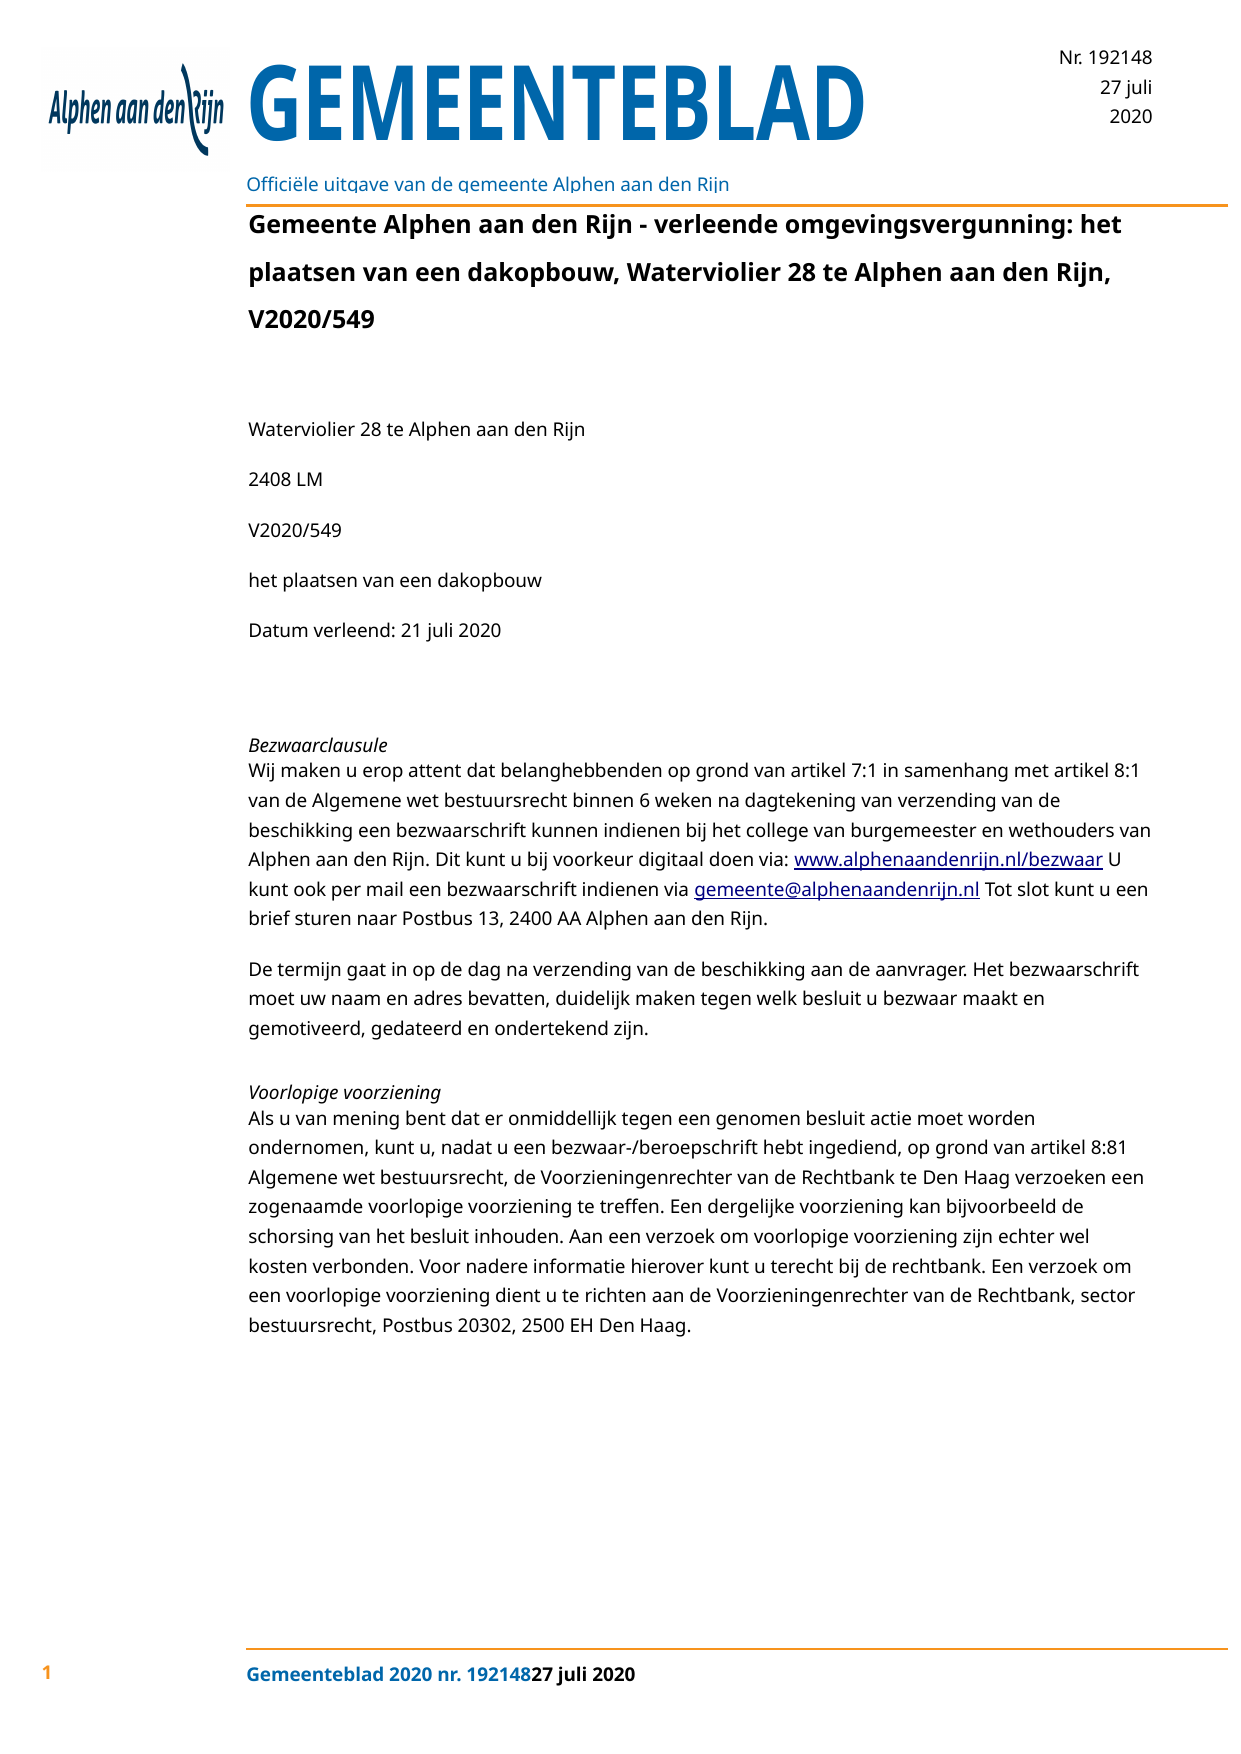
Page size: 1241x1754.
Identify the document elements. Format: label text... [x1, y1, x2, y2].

picture [41, 47, 231, 172]
text 2408 LM [248, 466, 1152, 492]
text Bezwaarclausule [248, 732, 1152, 758]
text Wij maken u erop attent dat belanghebbenden op grond van artikel 7:1 in samenhang met artikel 8:1 van de Algemene wet bestuursrecht binnen 6 weken na dagtekening van verzending van de beschikking een bezwaarschrift kunnen indienen bij het college van burgemeester en wethouders van Alphen aan den Rijn. Dit kunt u bij voorkeur digitaal doen via: www.alphenaandenrijn.nl/bezwaar U kunt ook per mail een bezwaarschrift indienen via gemeente@alphenaandenrijn.nl Tot slot kunt u een brief sturen naar Postbus 13, 2400 AA Alphen aan den Rijn. [248, 758, 1152, 931]
text Voorlopige voorziening [248, 1079, 1152, 1105]
text Als u van mening bent dat er onmiddellijk tegen een genomen besluit actie moet worden ondernomen, kunt u, nadat u een bezwaar-/beroepschrift hebt ingediend, op grond van artikel 8:81 Algemene wet bestuursrecht, de Voorzieningenrechter van de Rechtbank te Den Haag verzoeken een zogenaamde voorlopige voorziening te treffen. Een dergelijke voorziening kan bijvoorbeeld de schorsing van het besluit inhouden. Aan een verzoek om voorlopige voorziening zijn echter wel kosten verbonden. Voor nadere informatie hierover kunt u terecht bij de rechtbank. Een verzoek om een voorlopige voorziening dient u te richten aan de Voorzieningenrechter van de Rechtbank, sector bestuursrecht, Postbus 20302, 2500 EH Den Haag. [248, 1105, 1152, 1338]
text De termijn gaat in op de dag na verzending van de beschikking aan de aanvrager. Het bezwaarschrift moet uw naam en adres bevatten, duidelijk maken tegen welk besluit u bezwaar maakt en gemotiveerd, gedateerd en ondertekend zijn. [248, 956, 1152, 1041]
text Gemeente Alphen aan den Rijn - verleende omgevingsvergunning: het plaatsen van een dakopbouw, Waterviolier 28 te Alphen aan den Rijn, V2020/549 [248, 207, 1152, 336]
text Waterviolier 28 te Alphen aan den Rijn [248, 416, 1152, 442]
text Datum verleend: 21 juli 2020 [248, 618, 1152, 643]
text het plaatsen van een dakopbouw [248, 567, 1152, 593]
text V2020/549 [248, 517, 1152, 542]
